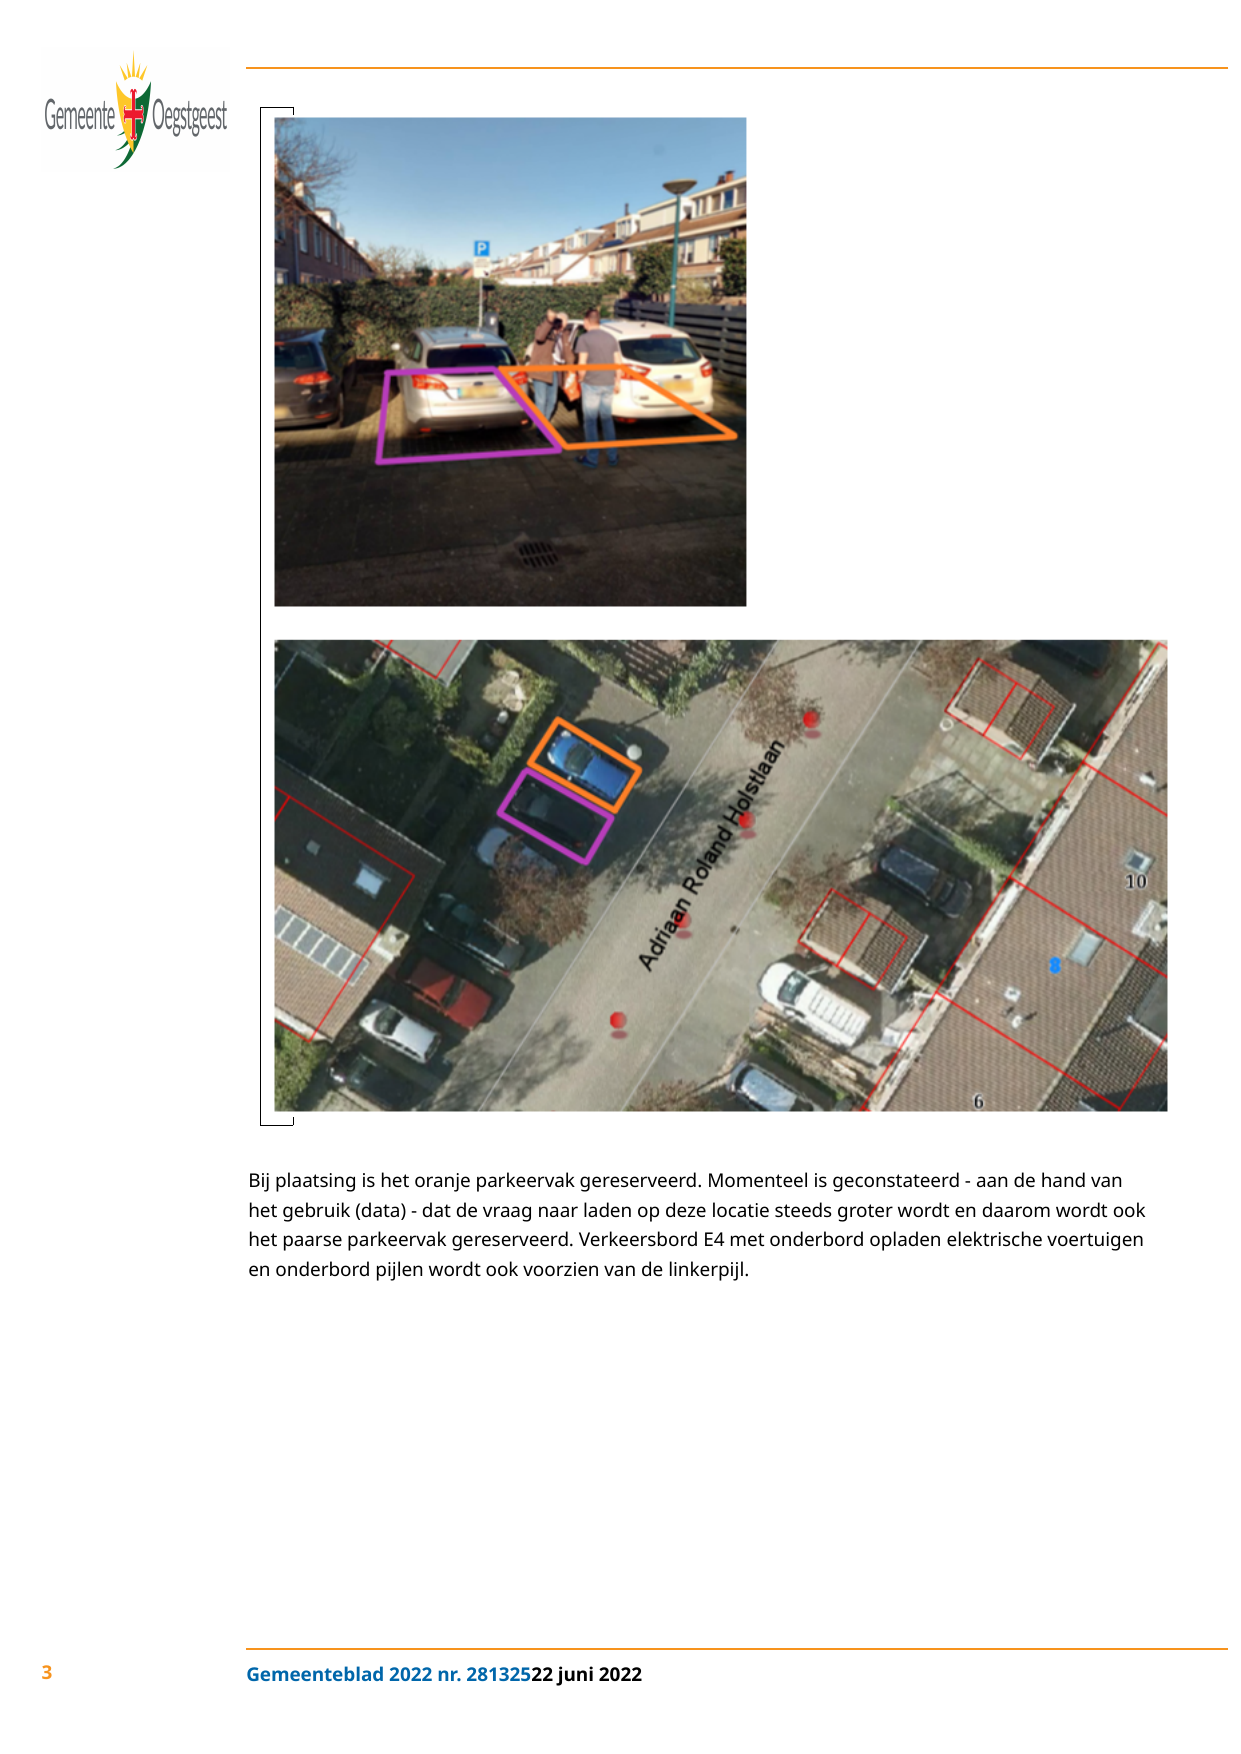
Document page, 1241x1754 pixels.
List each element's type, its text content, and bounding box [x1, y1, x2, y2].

picture [41, 47, 231, 172]
text Bij plaatsing is het oranje parkeervak gereserveerd. Momenteel is geconstateerd - aan de hand van het gebruik (data) - dat de vraag naar laden op deze locatie steeds groter wordt en daarom wordt ook het paarse parkeervak gereserveerd. Verkeersbord E4 met onderbord opladen elektrische voertuigen en onderbord pijlen wordt ook voorzien van de linkerpijl. [248, 1167, 1152, 1282]
picture [268, 115, 1173, 1117]
